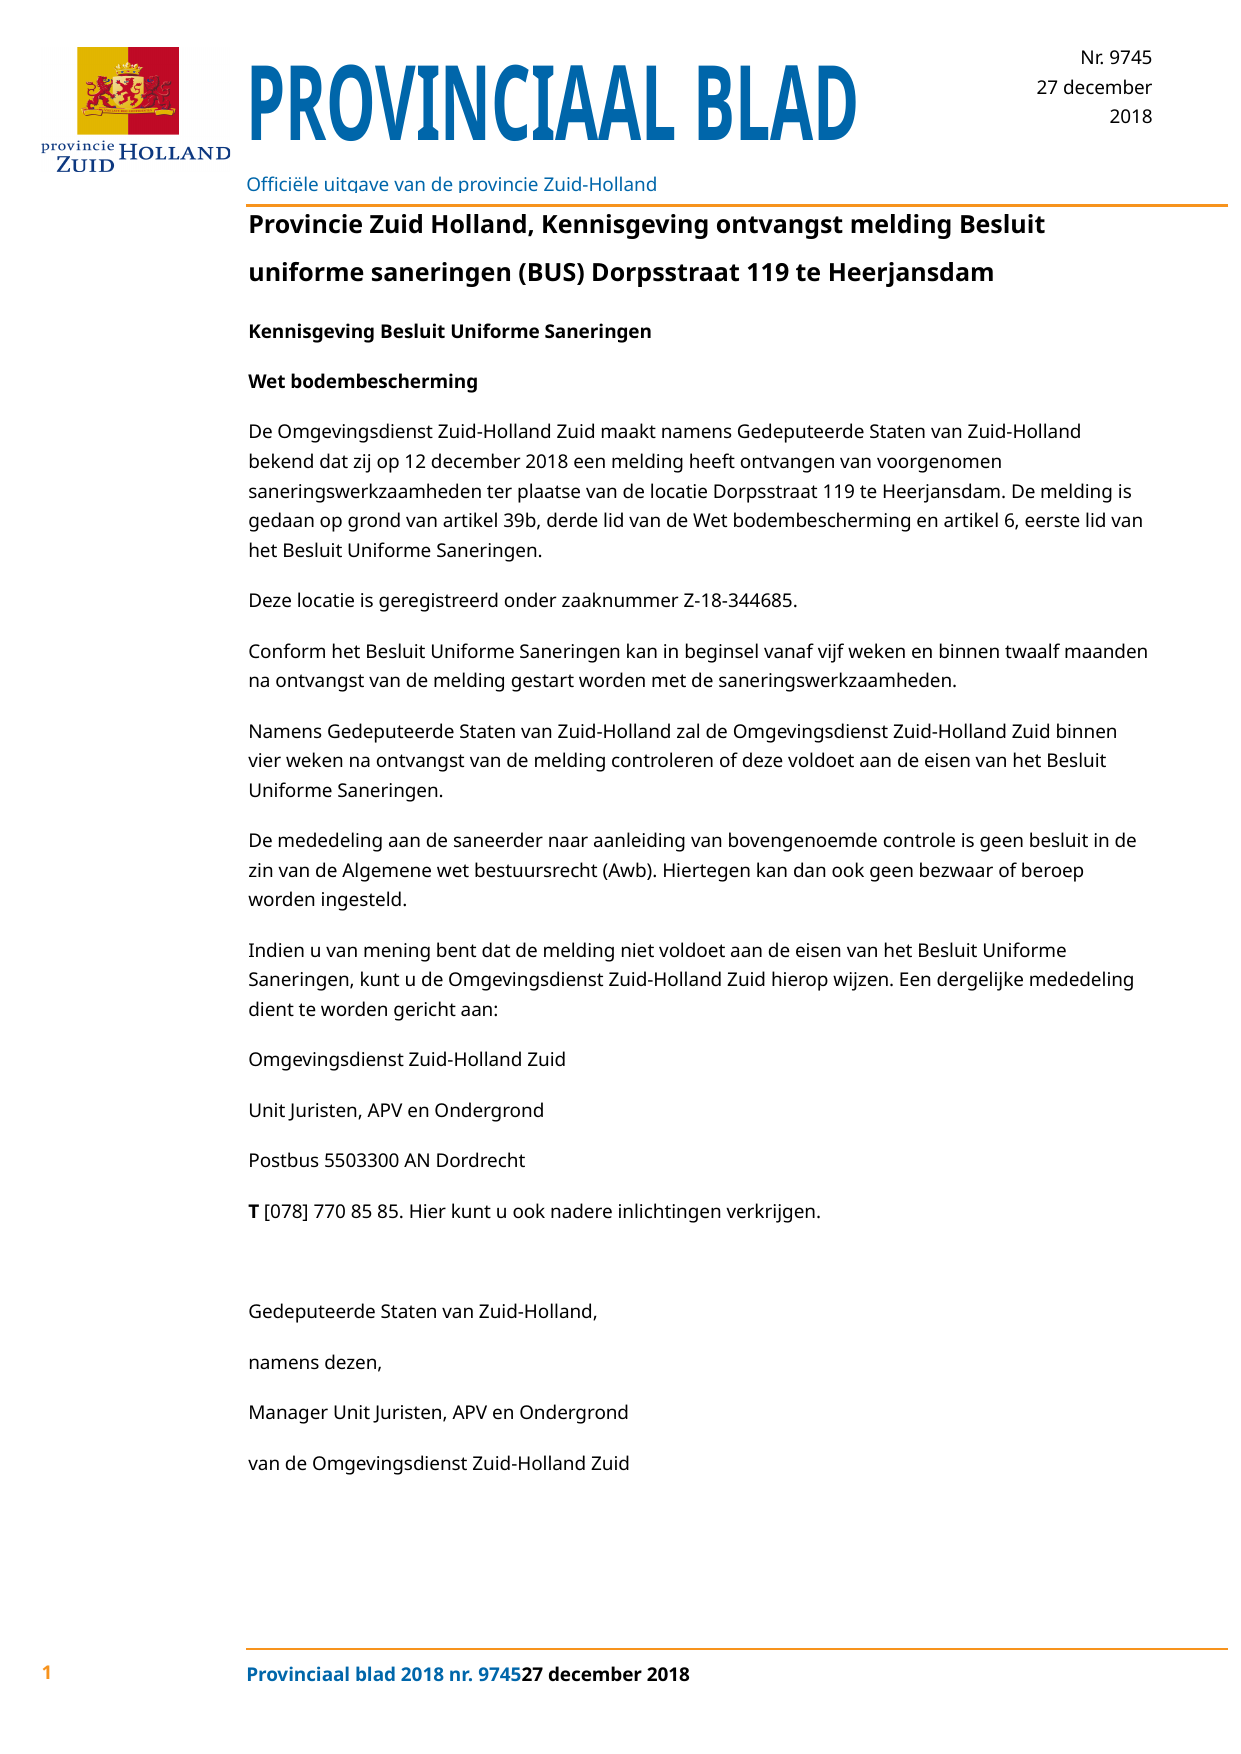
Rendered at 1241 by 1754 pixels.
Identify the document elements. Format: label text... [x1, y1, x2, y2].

text Deze locatie is geregistreerd onder zaaknummer Z-18-344685. [248, 587, 1152, 613]
text Postbus 5503300 AN Dordrecht [248, 1147, 1152, 1173]
text Unit Juristen, APV en Ondergrond [248, 1097, 1152, 1123]
text Conform het Besluit Uniforme Saneringen kan in beginsel vanaf vijf weken en binnen twaalf maanden na ontvangst van de melding gestart worden met de saneringswerkzaamheden. [248, 638, 1152, 693]
picture [41, 47, 231, 172]
text Wet bodembescherming [248, 368, 1152, 394]
text Namens Gedeputeerde Staten van Zuid-Holland zal de Omgevingsdienst Zuid-Holland Zuid binnen vier weken na ontvangst van de melding controleren of deze voldoet aan de eisen van het Besluit Uniforme Saneringen. [248, 718, 1152, 803]
text Kennisgeving Besluit Uniforme Saneringen [248, 318, 1152, 344]
text Provincie Zuid Holland, Kennisgeving ontvangst melding Besluit uniforme saneringen (BUS) Dorpsstraat 119 te Heerjansdam [248, 207, 1152, 288]
text namens dezen, [248, 1349, 1152, 1375]
text Indien u van mening bent dat de melding niet voldoet aan de eisen van het Besluit Uniforme Saneringen, kunt u de Omgevingsdienst Zuid-Holland Zuid hierop wijzen. Een dergelijke mededeling dient te worden gericht aan: [248, 937, 1152, 1022]
text Gedeputeerde Staten van Zuid-Holland, [248, 1299, 1152, 1324]
text De mededeling aan de saneerder naar aanleiding van bovengenoemde controle is geen besluit in de zin van de Algemene wet bestuursrecht (Awb). Hiertegen kan dan ook geen bezwaar of beroep worden ingesteld. [248, 827, 1152, 912]
text Omgevingsdienst Zuid-Holland Zuid [248, 1047, 1152, 1072]
text Manager Unit Juristen, APV en Ondergrond [248, 1399, 1152, 1425]
text T [078] 770 85 85. Hier kunt u ook nadere inlichtingen verkrijgen. [248, 1198, 1152, 1224]
text De Omgevingsdienst Zuid-Holland Zuid maakt namens Gedeputeerde Staten van Zuid-Holland bekend dat zij op 12 december 2018 een melding heeft ontvangen van voorgenomen saneringswerkzaamheden ter plaatse van de locatie Dorpsstraat 119 te Heerjansdam. De melding is gedaan op grond van artikel 39b, derde lid van de Wet bodembescherming en artikel 6, eerste lid van het Besluit Uniforme Saneringen. [248, 419, 1152, 563]
text van de Omgevingsdienst Zuid-Holland Zuid [248, 1450, 1152, 1476]
